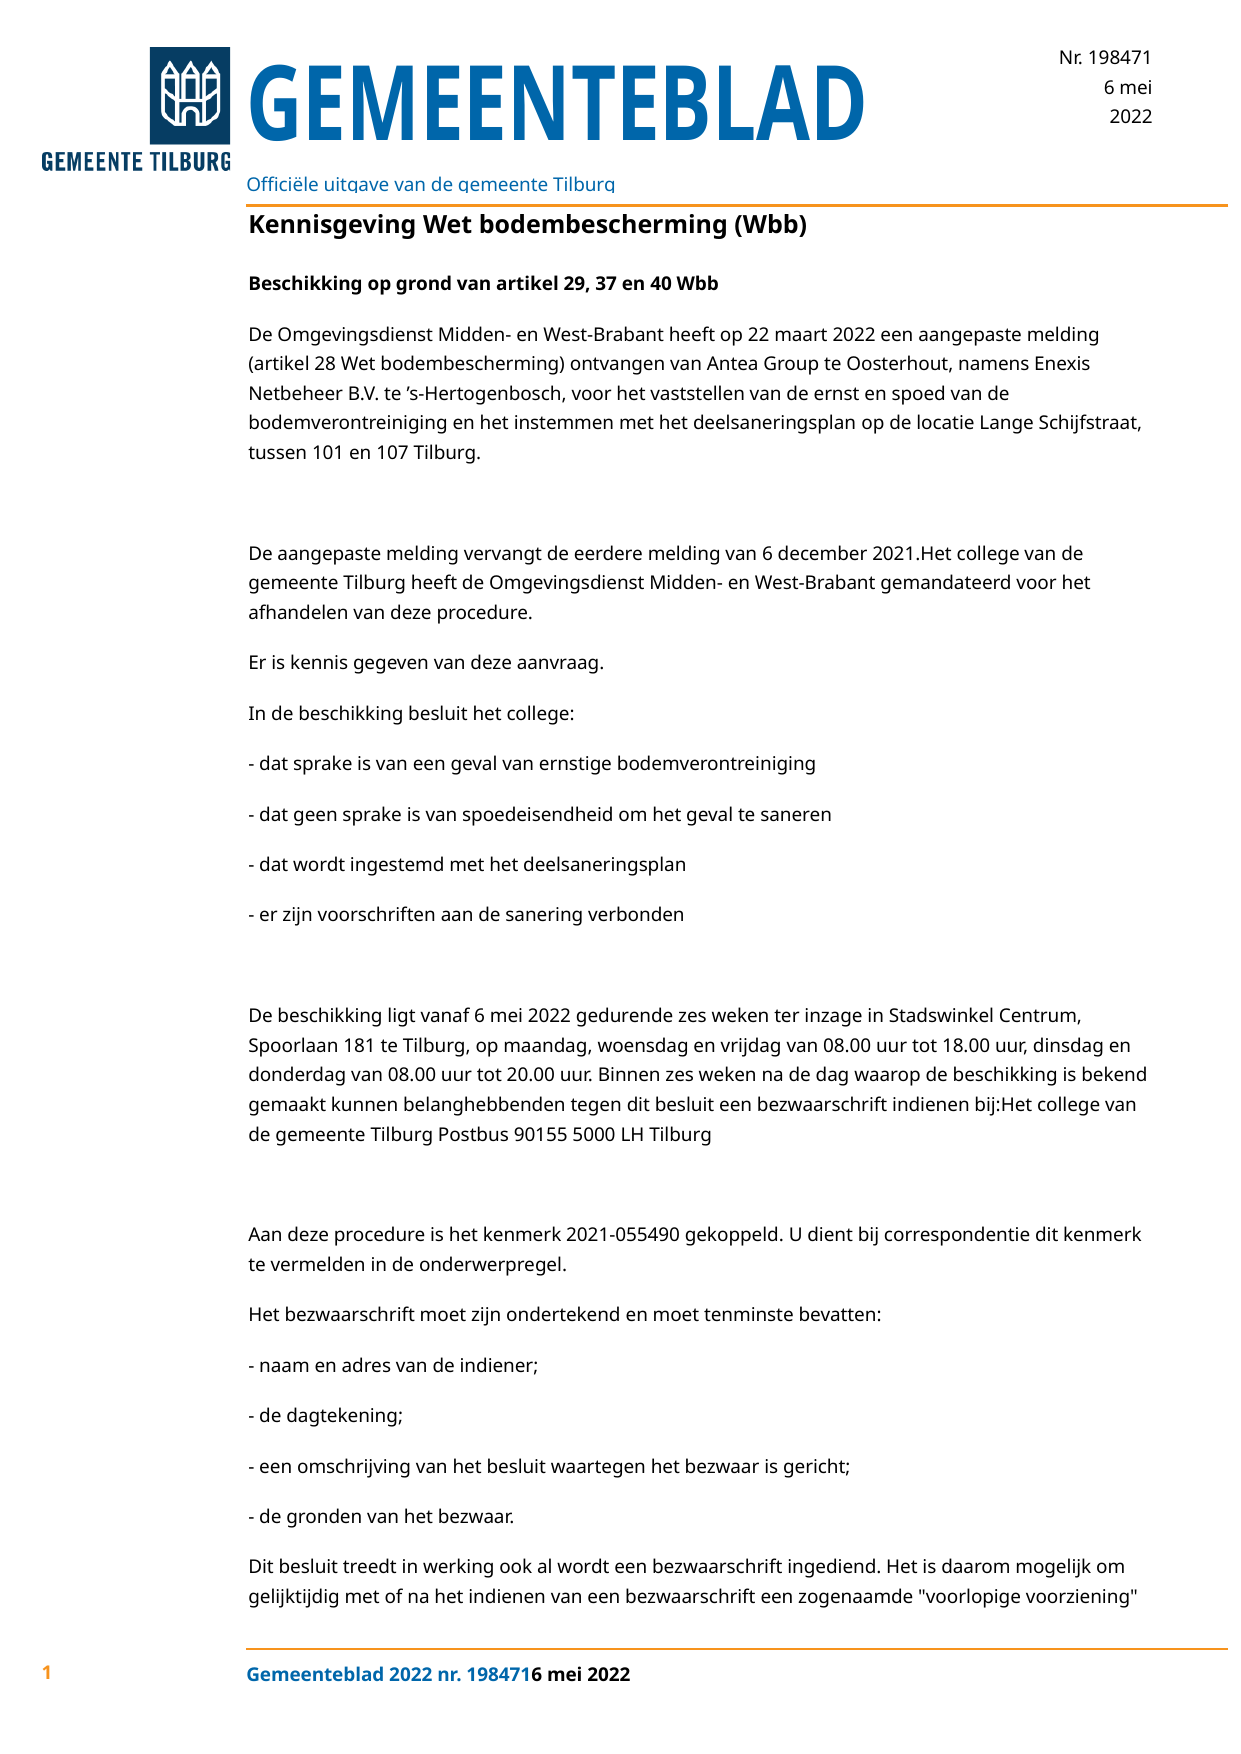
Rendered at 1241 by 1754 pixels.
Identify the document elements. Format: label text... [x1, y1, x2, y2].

text De beschikking ligt vanaf 6 mei 2022 gedurende zes weken ter inzage in Stadswinkel Centrum, Spoorlaan 181 te Tilburg, op maandag, woensdag en vrijdag van 08.00 uur tot 18.00 uur, dinsdag en donderdag van 08.00 uur tot 20.00 uur. Binnen zes weken na de dag waarop de beschikking is bekend gemaakt kunnen belanghebbenden tegen dit besluit een bezwaarschrift indienen bij:Het college van de gemeente Tilburg Postbus 90155 5000 LH Tilburg [248, 1002, 1152, 1146]
text - dat sprake is van een geval van ernstige bodemverontreiniging [248, 750, 1152, 776]
text - dat geen sprake is van spoedeisendheid om het geval te saneren [248, 801, 1152, 826]
text Aan deze procedure is het kenmerk 2021-055490 gekoppeld. U dient bij correspondentie dit kenmerk te vermelden in de onderwerpregel. [248, 1222, 1152, 1277]
text Het bezwaarschrift moet zijn ondertekend en moet tenminste bevatten: [248, 1302, 1152, 1327]
text Er is kennis gegeven van deze aanvraag. [248, 649, 1152, 675]
text - dat wordt ingestemd met het deelsaneringsplan [248, 851, 1152, 877]
text In de beschikking besluit het college: [248, 700, 1152, 726]
text - de dagtekening; [248, 1402, 1152, 1428]
text - er zijn voorschriften aan de sanering verbonden [248, 902, 1152, 927]
picture [41, 47, 231, 172]
text - de gronden van het bezwaar. [248, 1503, 1152, 1529]
text Kennisgeving Wet bodembescherming (Wbb) [248, 207, 1152, 241]
text De Omgevingsdienst Midden- en West-Brabant heeft op 22 maart 2022 een aangepaste melding (artikel 28 Wet bodembescherming) ontvangen van Antea Group te Oosterhout, namens Enexis Netbeheer B.V. te ’s-Hertogenbosch, voor het vaststellen van de ernst en spoed van de bodemverontreiniging en het instemmen met het deelsaneringsplan op de locatie Lange Schijfstraat, tussen 101 en 107 Tilburg. [248, 321, 1152, 465]
text - naam en adres van de indiener; [248, 1352, 1152, 1378]
text Beschikking op grond van artikel 29, 37 en 40 Wbb [248, 270, 1152, 296]
text De aangepaste melding vervangt de eerdere melding van 6 december 2021.Het college van de gemeente Tilburg heeft de Omgevingsdienst Midden- en West-Brabant gemandateerd voor het afhandelen van deze procedure. [248, 540, 1152, 625]
text - een omschrijving van het besluit waartegen het bezwaar is gericht; [248, 1453, 1152, 1478]
text Dit besluit treedt in werking ook al wordt een bezwaarschrift ingediend. Het is daarom mogelijk om gelijktijdig met of na het indienen van een bezwaarschrift een zogenaamde "voorlopige voorziening" [248, 1554, 1152, 1609]
